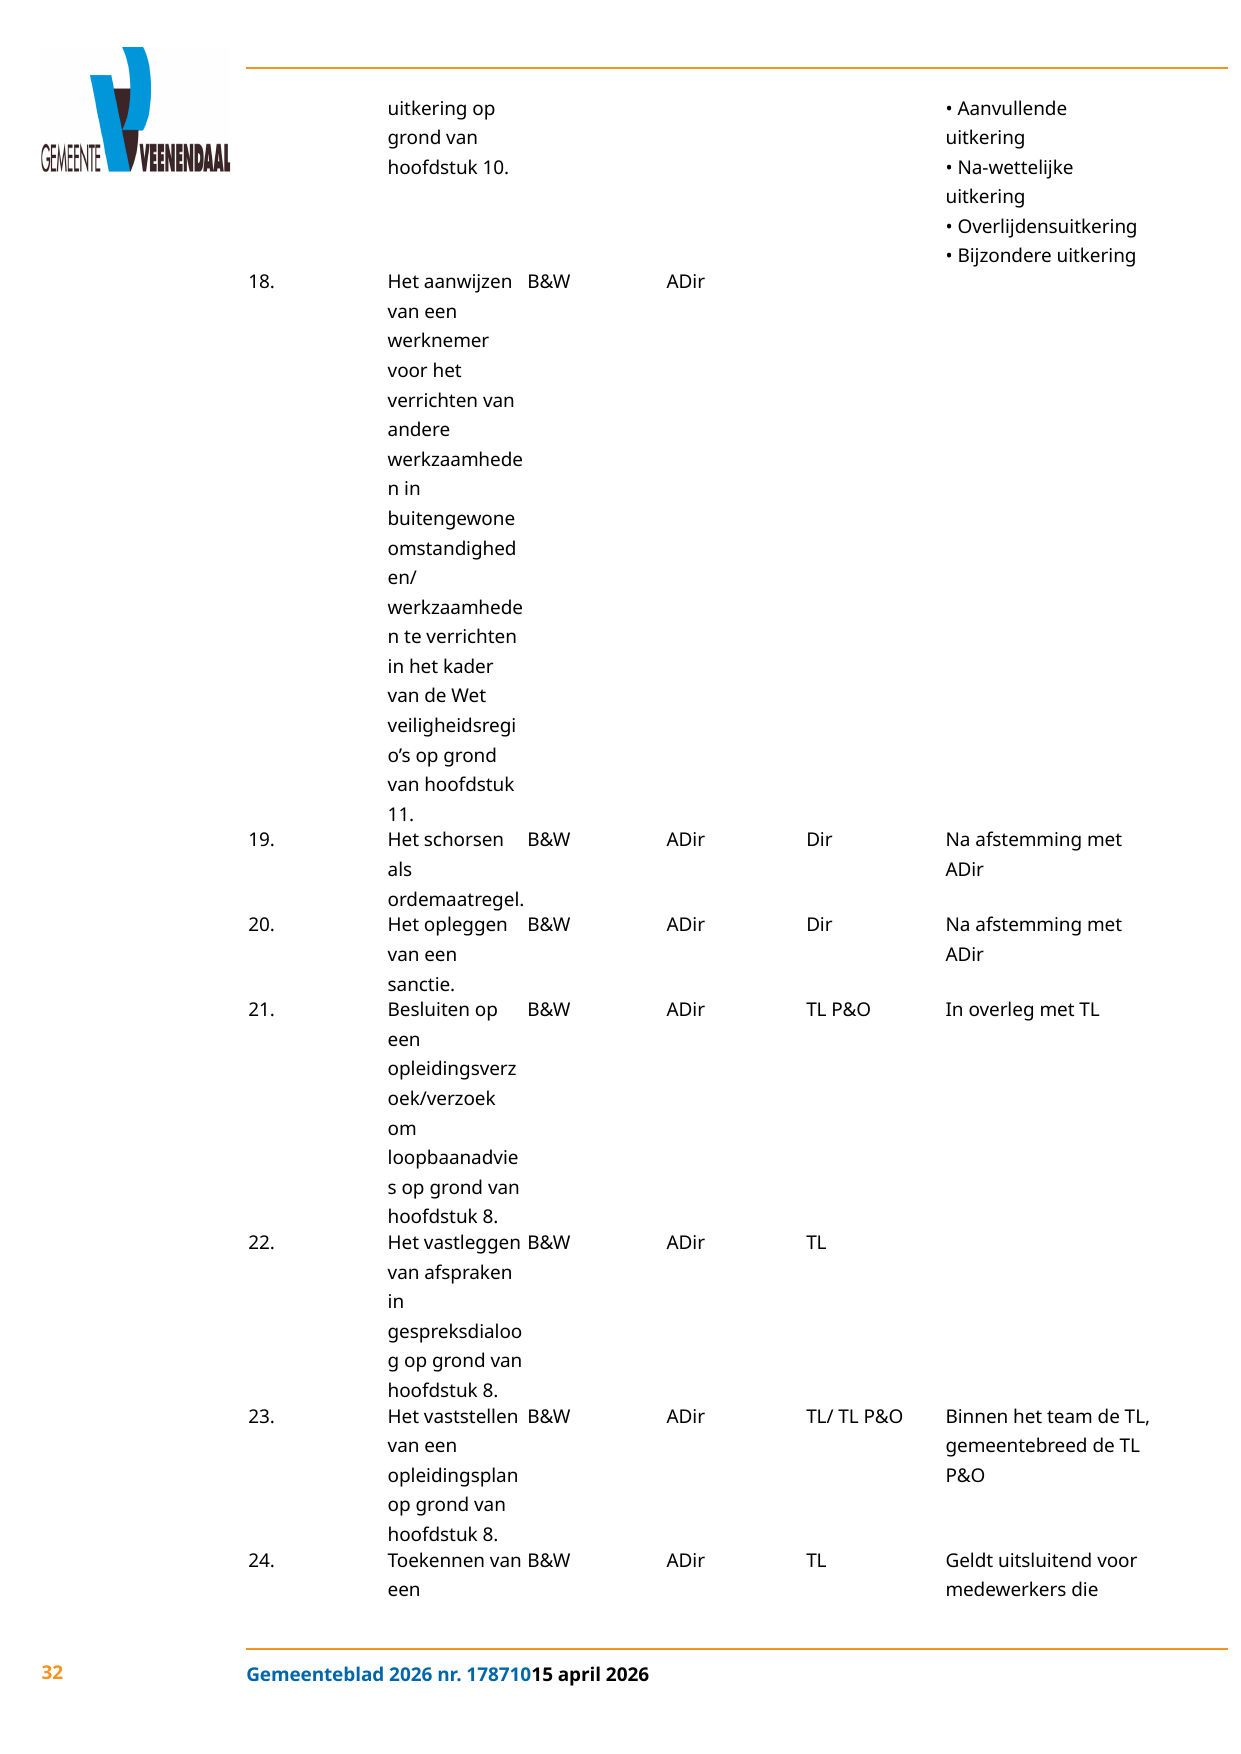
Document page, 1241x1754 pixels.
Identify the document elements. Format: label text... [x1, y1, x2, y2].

table_cell ADir [666, 1547, 806, 1602]
table_cell TL P&O [806, 996, 945, 1229]
table_cell Het opleggen van een sanctie. [388, 912, 527, 996]
table_cell 18. [248, 269, 387, 827]
table_cell ADir [666, 827, 806, 912]
table_cell In overleg met TL [945, 996, 1152, 1229]
table_cell B&W [527, 1403, 666, 1547]
table_cell Dir [806, 912, 945, 996]
table_cell [248, 95, 387, 268]
table_cell B&W [527, 269, 666, 827]
picture [123, 47, 231, 172]
table_cell Binnen het team de TL, gemeentebreed de TL P&O [945, 1403, 1152, 1547]
table_cell B&W [527, 1229, 666, 1403]
table_cell Het vaststellen van een opleidingsplan op grond van hoofdstuk 8. [388, 1403, 527, 1547]
table_cell 19. [248, 827, 387, 912]
table_cell Na afstemming met ADir [945, 912, 1152, 996]
table_cell Na afstemming met ADir [945, 827, 1152, 912]
table_cell TL [806, 1547, 945, 1602]
table_cell • Aanvullende uitkering • Na-wettelijke uitkering • Overlijdensuitkering • Bijzondere uitkering [945, 95, 1152, 268]
table_cell B&W [527, 1547, 666, 1602]
table_cell Het aanwijzen van een werknemer voor het verrichten van andere werkzaamheden in buitengewone omstandigheden/ werkzaamheden te verrichten in het kader van de Wet veiligheidsregio’s op grond van hoofdstuk 11. [388, 269, 527, 827]
table_cell ADir [666, 996, 806, 1229]
table_cell TL [806, 1229, 945, 1403]
table_cell 24. [248, 1547, 387, 1602]
table_cell 23. [248, 1403, 387, 1547]
table_cell ADir [666, 912, 806, 996]
table_cell Het schorsen als ordemaatregel. [388, 827, 527, 912]
table_cell uitkering op grond van hoofdstuk 10. [388, 95, 527, 268]
table_cell Het vastleggen van afspraken in gespreksdialoog op grond van hoofdstuk 8. [388, 1229, 527, 1403]
table_cell Geldt uitsluitend voor medewerkers die [945, 1547, 1152, 1602]
picture [41, 47, 130, 172]
table_cell [806, 269, 945, 827]
table_cell 22. [248, 1229, 387, 1403]
table_cell TL/ TL P&O [806, 1403, 945, 1547]
table_cell [945, 1229, 1152, 1403]
table_cell [806, 95, 945, 268]
table_cell ADir [666, 1229, 806, 1403]
table_cell Toekennen van een [388, 1547, 527, 1602]
table_cell [945, 269, 1152, 827]
table_cell B&W [527, 912, 666, 996]
table_cell ADir [666, 1403, 806, 1547]
table_cell 21. [248, 996, 387, 1229]
table_cell ADir [666, 269, 806, 827]
table_cell [527, 95, 666, 268]
table_cell Dir [806, 827, 945, 912]
table_cell Besluiten op een opleidingsverzoek/verzoek om loopbaanadvies op grond van hoofdstuk 8. [388, 996, 527, 1229]
table_cell [666, 95, 806, 268]
table_cell B&W [527, 996, 666, 1229]
table_cell 20. [248, 912, 387, 996]
table_cell B&W [527, 827, 666, 912]
